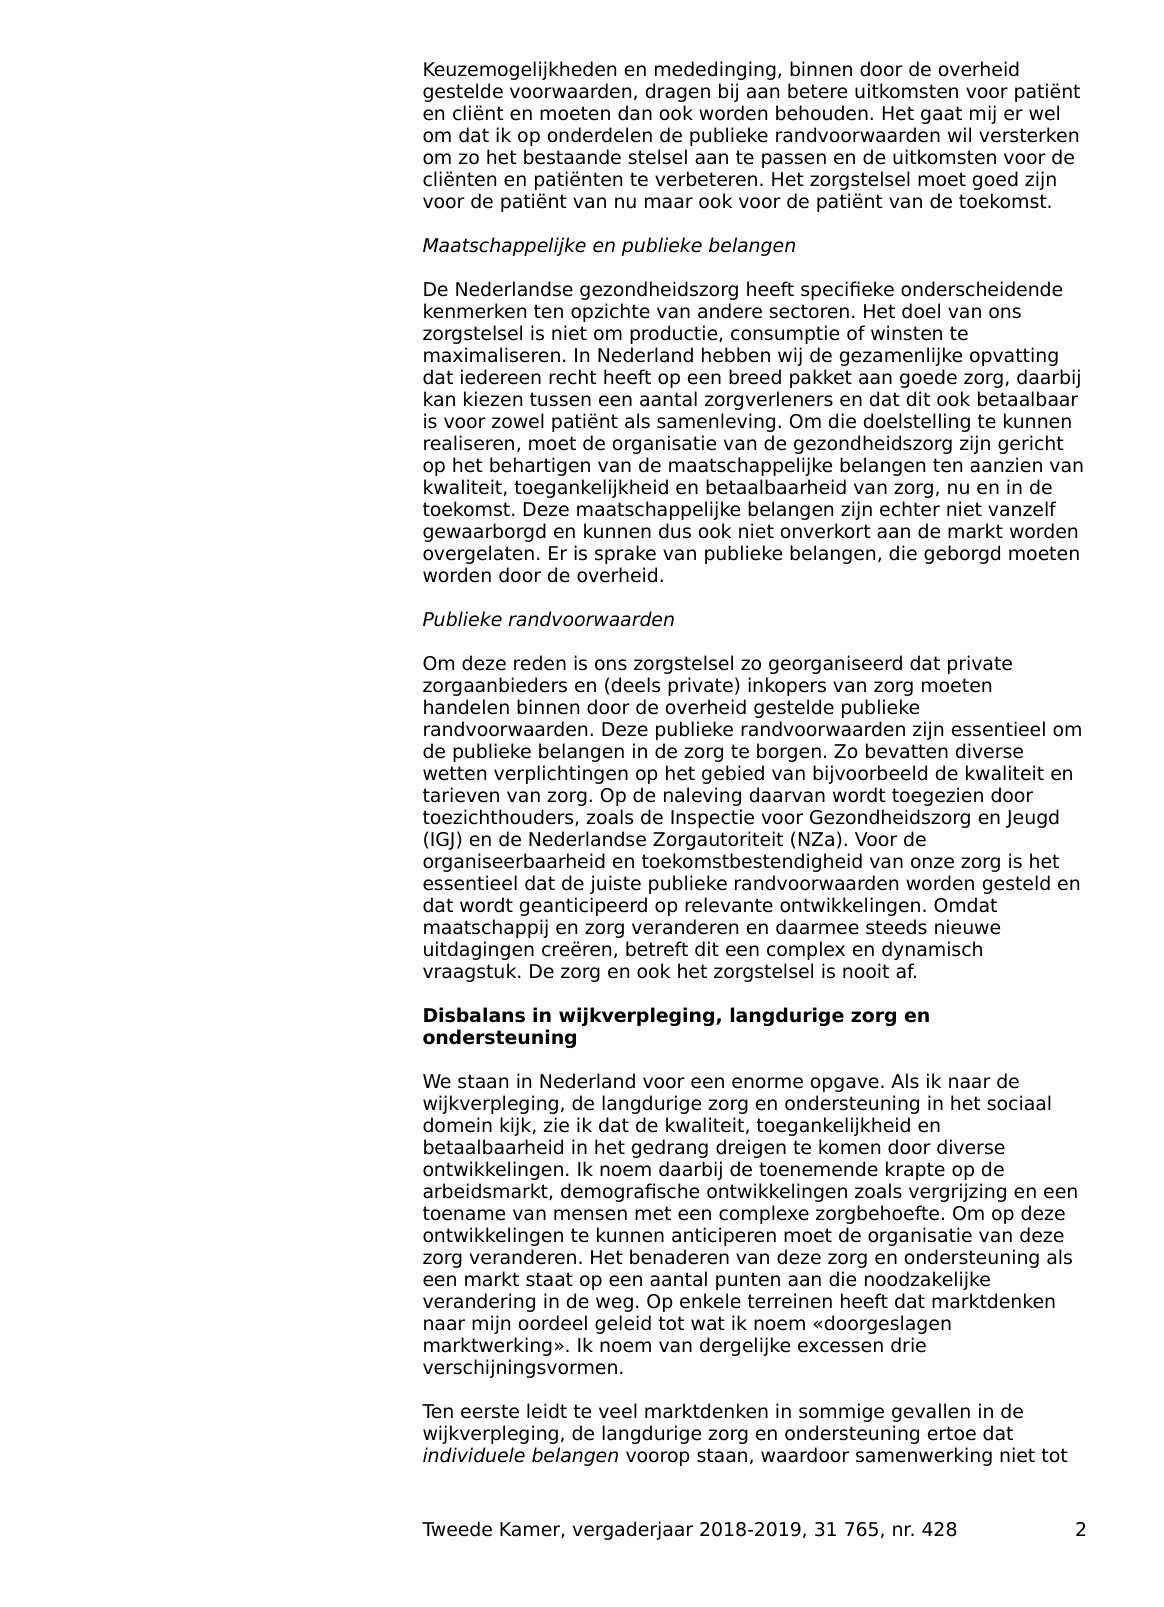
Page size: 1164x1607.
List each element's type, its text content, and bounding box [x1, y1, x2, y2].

text Om deze reden is ons zorgstelsel zo georganiseerd dat private zorgaanbieders en (deels private) inkopers van zorg moeten handelen binnen door de overheid gestelde publieke randvoorwaarden. Deze publieke randvoorwaarden zijn essentieel om de publieke belangen in de zorg te borgen. Zo bevatten diverse wetten verplichtingen op het gebied van bijvoorbeeld de kwaliteit en tarieven van zorg. Op de naleving daarvan wordt toegezien door toezichthouders, zoals de Inspectie voor Gezondheidszorg en Jeugd (IGJ) en de Nederlandse Zorgautoriteit (NZa). Voor de organiseerbaarheid en toekomstbestendigheid van onze zorg is het essentieel dat de juiste publieke randvoorwaarden worden gesteld en dat wordt geanticipeerd op relevante ontwikkelingen. Omdat maatschappij en zorg veranderen en daarmee steeds nieuwe uitdagingen creëren, betreft dit een complex en dynamisch vraagstuk. De zorg en ook het zorgstelsel is nooit af. [422, 653, 1087, 983]
subtitle Disbalans in wijkverpleging, langdurige zorg en ondersteuning [422, 1005, 1087, 1049]
text Ten eerste leidt te veel marktdenken in sommige gevallen in de wijkverpleging, de langdurige zorg en ondersteuning ertoe dat individuele belangen voorop staan, waardoor samenwerking niet tot [422, 1401, 1087, 1467]
text Keuzemogelijkheden en mededinging, binnen door de overheid gestelde voorwaarden, dragen bij aan betere uitkomsten voor patiënt en cliënt en moeten dan ook worden behouden. Het gaat mij er wel om dat ik op onderdelen de publieke randvoorwaarden wil versterken om zo het bestaande stelsel aan te passen en de uitkomsten voor de cliënten en patiënten te verbeteren. Het zorgstelsel moet goed zijn voor de patiënt van nu maar ook voor de patiënt van de toekomst. [422, 59, 1087, 213]
text We staan in Nederland voor een enorme opgave. Als ik naar de wijkverpleging, de langdurige zorg en ondersteuning in het sociaal domein kijk, zie ik dat de kwaliteit, toegankelijkheid en betaalbaarheid in het gedrang dreigen te komen door diverse ontwikkelingen. Ik noem daarbij de toenemende krapte op de arbeidsmarkt, demografische ontwikkelingen zoals vergrijzing en een toename van mensen met een complexe zorgbehoefte. Om op deze ontwikkelingen te kunnen anticiperen moet de organisatie van deze zorg veranderen. Het benaderen van deze zorg en ondersteuning als een markt staat op een aantal punten aan die noodzakelijke verandering in de weg. Op enkele terreinen heeft dat marktdenken naar mijn oordeel geleid tot wat ik noem «doorgeslagen marktwerking». Ik noem van dergelijke excessen drie verschijningsvormen. [422, 1071, 1087, 1379]
subtitle Maatschappelijke en publieke belangen [422, 235, 1087, 257]
text De Nederlandse gezondheidszorg heeft specifieke onderscheidende kenmerken ten opzichte van andere sectoren. Het doel van ons zorgstelsel is niet om productie, consumptie of winsten te maximaliseren. In Nederland hebben wij de gezamenlijke opvatting dat iedereen recht heeft op een breed pakket aan goede zorg, daarbij kan kiezen tussen een aantal zorgverleners en dat dit ook betaalbaar is voor zowel patiënt als samenleving. Om die doelstelling te kunnen realiseren, moet de organisatie van de gezondheidszorg zijn gericht op het behartigen van de maatschappelijke belangen ten aanzien van kwaliteit, toegankelijkheid en betaalbaarheid van zorg, nu en in de toekomst. Deze maatschappelijke belangen zijn echter niet vanzelf gewaarborgd en kunnen dus ook niet onverkort aan de markt worden overgelaten. Er is sprake van publieke belangen, die geborgd moeten worden door de overheid. [422, 279, 1087, 587]
subtitle Publieke randvoorwaarden [422, 609, 1087, 631]
